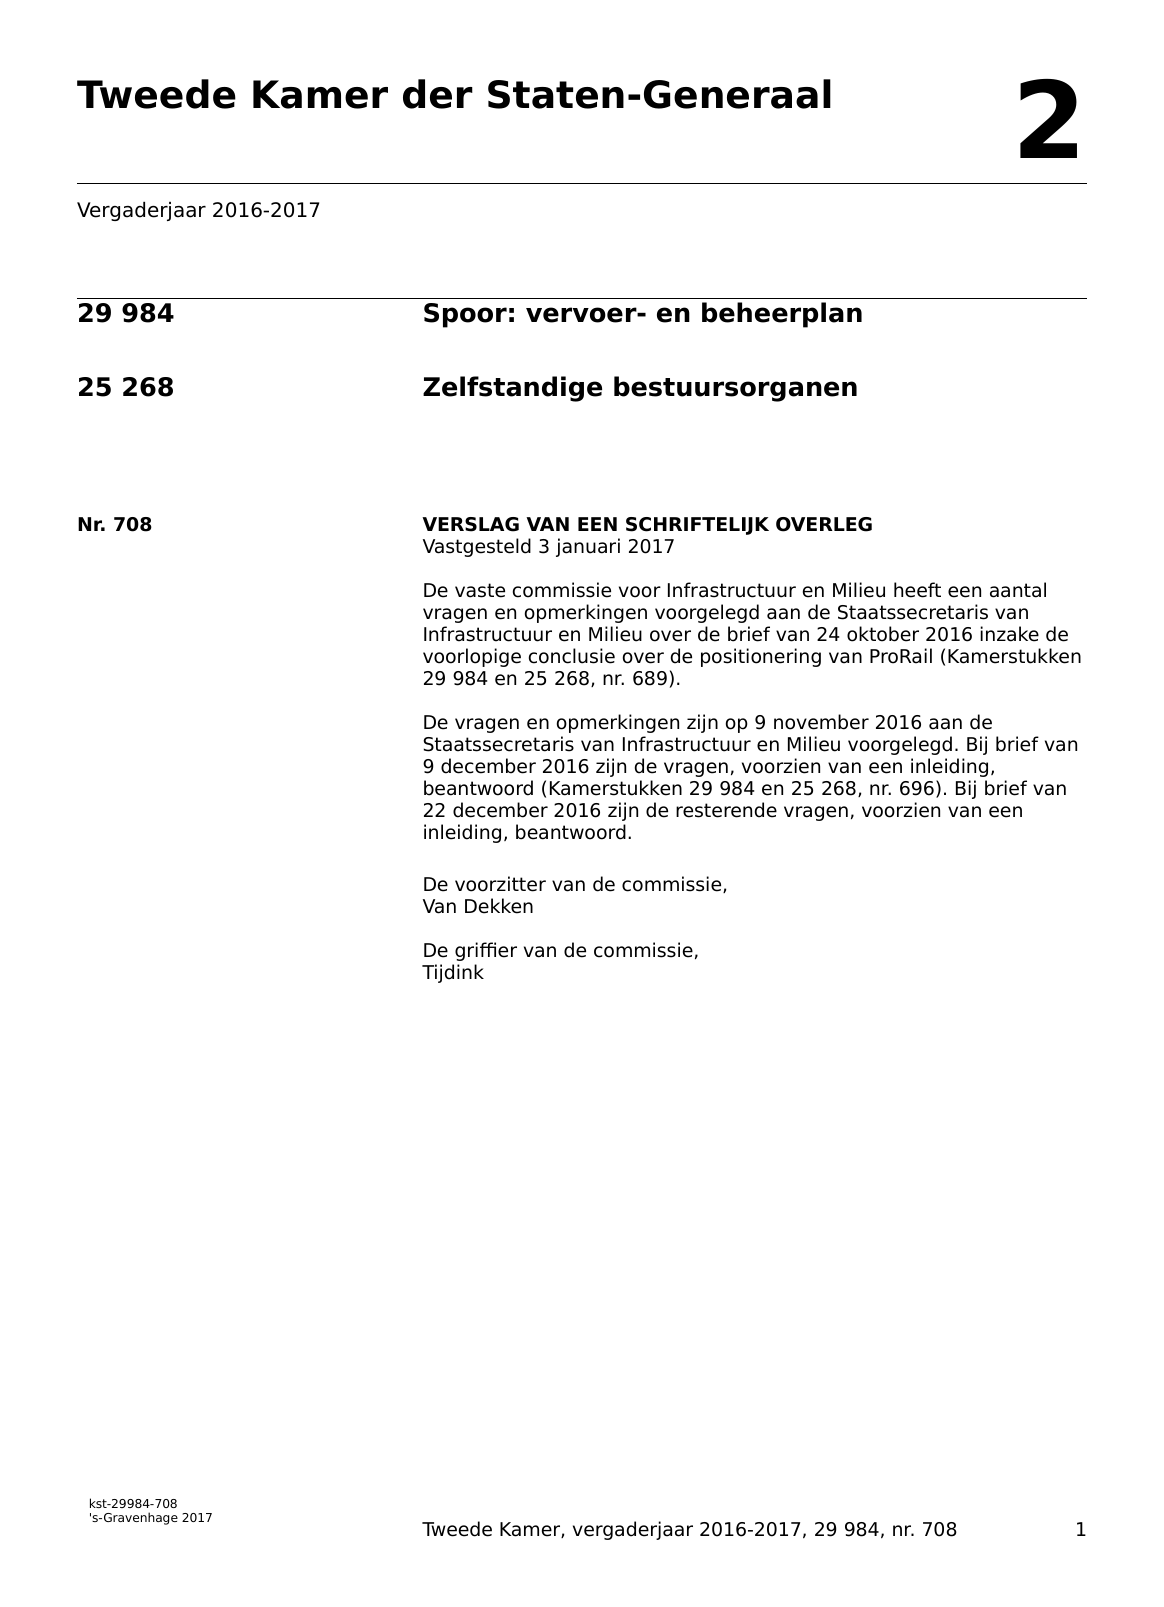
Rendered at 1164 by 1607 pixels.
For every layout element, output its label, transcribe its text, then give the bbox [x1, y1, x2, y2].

text De vragen en opmerkingen zijn op 9 november 2016 aan de Staatssecretaris van Infrastructuur en Milieu voorgelegd. Bij brief van 9 december 2016 zijn de vragen, voorzien van een inleiding, beantwoord (Kamerstukken 29 984 en 25 268, nr. 696). Bij brief van 22 december 2016 zijn de resterende vragen, voorzien van een inleiding, beantwoord. [422, 712, 1087, 844]
subtitle Nr. 708 VERSLAG VAN EEN SCHRIFTELIJK OVERLEG [77, 514, 1087, 536]
table_header 2 [886, 59, 1087, 183]
table_header Tweede Kamer der Staten-Generaal [77, 59, 886, 183]
text De griffier van de commissie, Tijdink [422, 940, 1087, 984]
text De vaste commissie voor Infrastructuur en Milieu heeft een aantal vragen en opmerkingen voorgelegd aan de Staatssecretaris van Infrastructuur en Milieu over de brief van 24 oktober 2016 inzake de voorlopige conclusie over de positionering van ProRail (Kamerstukken 29 984 en 25 268, nr. 689). [422, 580, 1087, 690]
table_cell Vergaderjaar 2016-2017 [77, 184, 1087, 298]
text kst-29984-708 [88, 1497, 323, 1511]
text De voorzitter van de commissie, Van Dekken [422, 874, 1087, 918]
text Vastgesteld 3 januari 2017 [422, 536, 1087, 558]
subtitle 29 984 Spoor: vervoer- en beheerplan [77, 299, 1087, 329]
subtitle 25 268 Zelfstandige bestuursorganen [77, 373, 1087, 403]
text 's-Gravenhage 2017 [88, 1511, 323, 1525]
